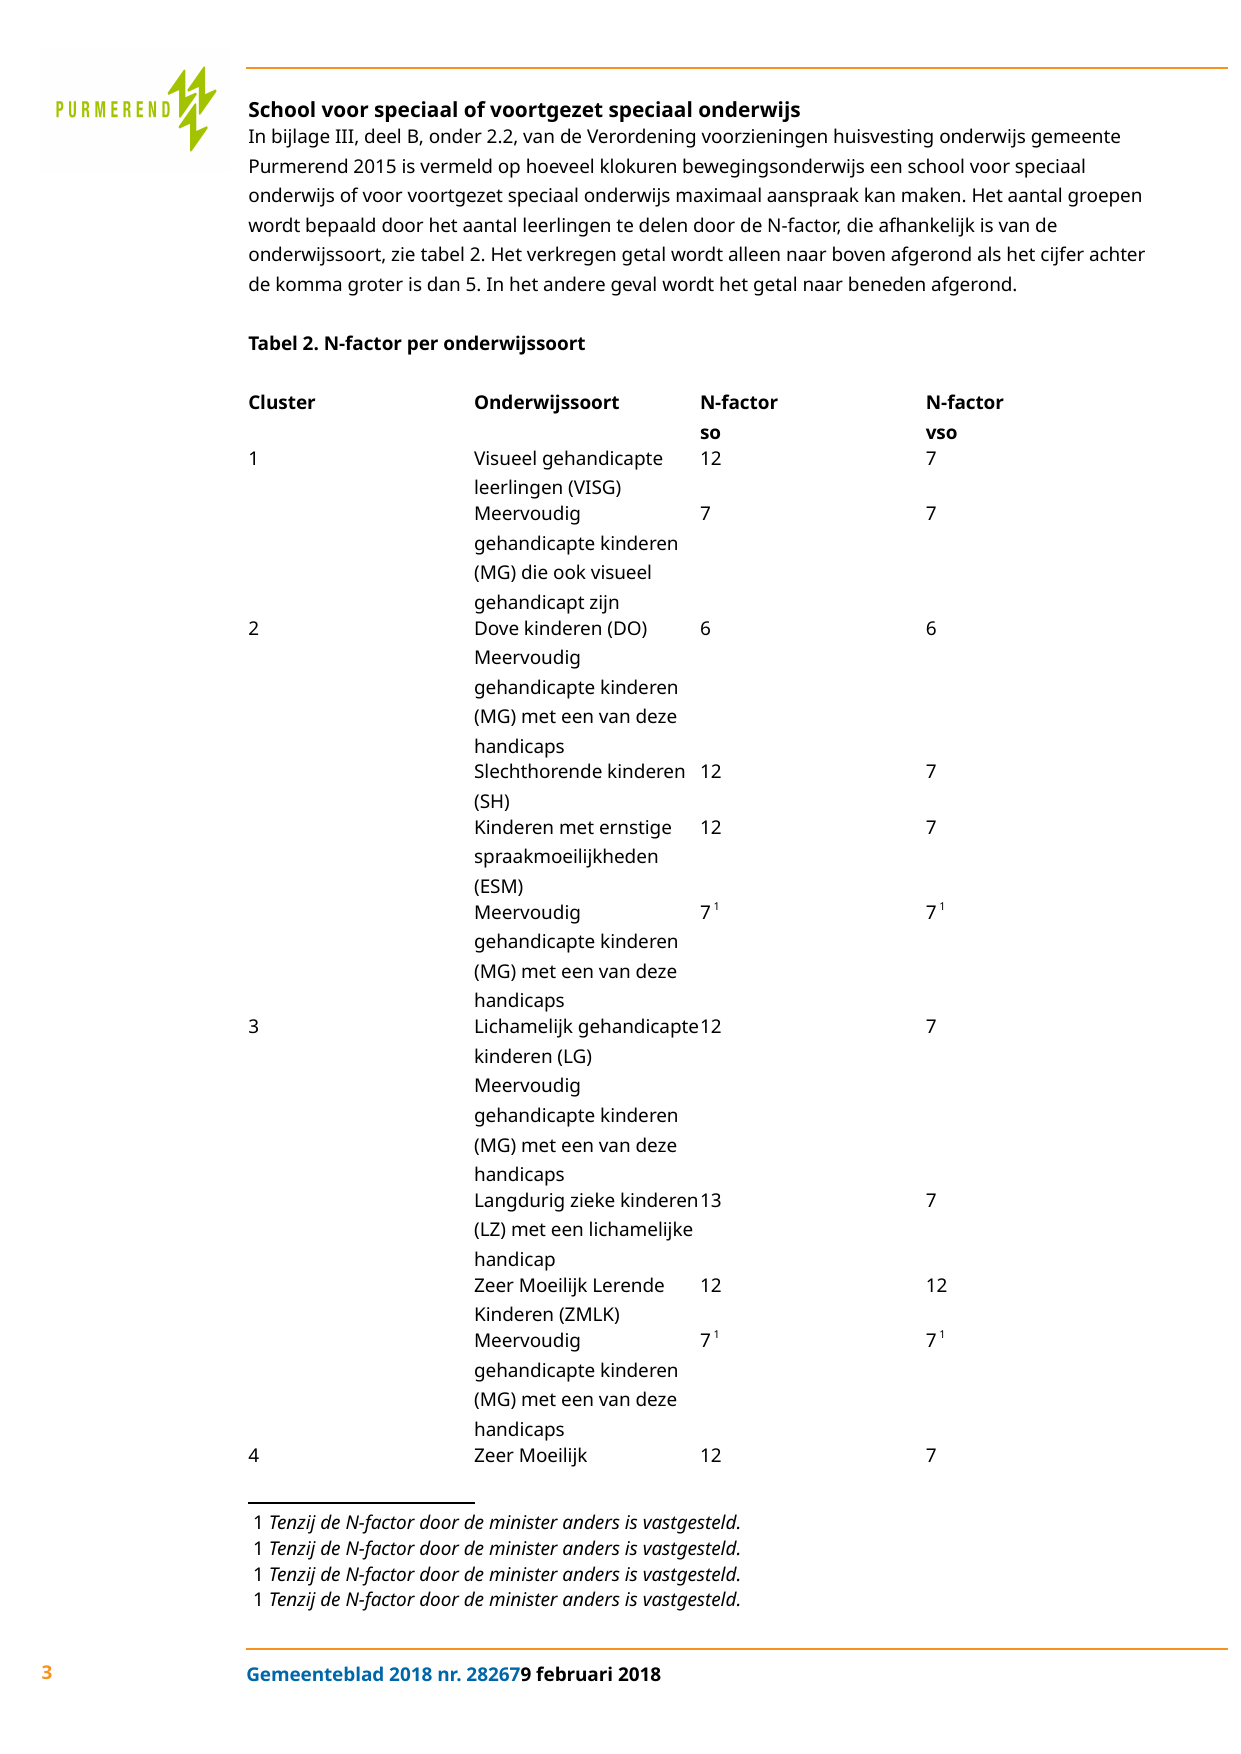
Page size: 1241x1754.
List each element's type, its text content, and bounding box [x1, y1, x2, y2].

table_cell 7 [926, 1014, 1152, 1187]
table_cell 7 [700, 899, 926, 1013]
table_cell Slechthorende kinderen (SH) [474, 759, 700, 814]
table_cell Zeer Moeilijk Lerende Kinderen (ZMLK) [474, 1272, 700, 1327]
table_cell Kinderen met ernstige spraakmoeilijkheden (ESM) [474, 814, 700, 899]
table_cell Meervoudig gehandicapte kinderen (MG) met een van deze handicaps [474, 1327, 700, 1442]
table_cell [248, 814, 474, 899]
table_cell Visueel gehandicapte leerlingen (VISG) [474, 445, 700, 500]
table_cell 12 [700, 1442, 926, 1467]
table_cell [248, 759, 474, 814]
table_cell 12 [700, 814, 926, 899]
table_cell Meervoudig gehandicapte kinderen (MG) met een van deze handicaps [474, 899, 700, 1013]
table_cell 12 [700, 759, 926, 814]
table_cell Lichamelijk gehandicapte kinderen (LG) Meervoudig gehandicapte kinderen (MG) met een van deze handicaps [474, 1014, 700, 1187]
table_cell 12 [700, 1272, 926, 1327]
table_cell 12 [700, 445, 926, 500]
text Tabel 2. N-factor per onderwijssoort [248, 330, 1152, 356]
table_cell [248, 1327, 474, 1442]
table_cell 12 [926, 1272, 1152, 1327]
table_cell [248, 1187, 474, 1272]
table_cell [248, 500, 474, 615]
table_cell 7 [926, 445, 1152, 500]
text School voor speciaal of voortgezet speciaal onderwijs [248, 95, 1152, 123]
table_header Onderwijssoort [474, 390, 700, 445]
table_cell Meervoudig gehandicapte kinderen (MG) die ook visueel gehandicapt zijn [474, 500, 700, 615]
text In bijlage III, deel B, onder 2.2, van de Verordening voorzieningen huisvesting onderwijs gemeente Purmerend 2015 is vermeld op hoeveel klokuren bewegingsonderwijs een school voor speciaal onderwijs of voor voortgezet speciaal onderwijs maximaal aanspraak kan maken. Het aantal groepen wordt bepaald door het aantal leerlingen te delen door de N-factor, die afhankelijk is van de onderwijssoort, zie tabel 2. Het verkregen getal wordt alleen naar boven afgerond als het cijfer achter de komma groter is dan 5. In het andere geval wordt het getal naar beneden afgerond. [248, 123, 1152, 297]
table_cell 7 [926, 1187, 1152, 1272]
picture [41, 47, 231, 172]
table_cell Zeer Moeilijk [474, 1442, 700, 1467]
table_cell 7 [926, 1442, 1152, 1467]
table_cell 4 [248, 1442, 474, 1467]
table_cell 3 [248, 1014, 474, 1187]
table_cell 6 [700, 615, 926, 759]
table_cell Dove kinderen (DO) Meervoudig gehandicapte kinderen (MG) met een van deze handicaps [474, 615, 700, 759]
table_cell 12 [700, 1014, 926, 1187]
table_header Cluster [248, 390, 474, 445]
table_header N-factor vso [926, 390, 1152, 445]
table_cell 7 [926, 759, 1152, 814]
table_cell 7 [926, 899, 1152, 1013]
table_cell 6 [926, 615, 1152, 759]
table_cell 1 [248, 445, 474, 500]
table_cell 7 [926, 1327, 1152, 1442]
table_cell 13 [700, 1187, 926, 1272]
table_cell 7 [700, 500, 926, 615]
table_cell Langdurig zieke kinderen (LZ) met een lichamelijke handicap [474, 1187, 700, 1272]
table_cell [248, 1272, 474, 1327]
table_cell 7 [926, 814, 1152, 899]
table_cell 7 [700, 1327, 926, 1442]
table_header N-factor so [700, 390, 926, 445]
table_cell 2 [248, 615, 474, 759]
table_cell 7 [926, 500, 1152, 615]
table_cell [248, 899, 474, 1013]
